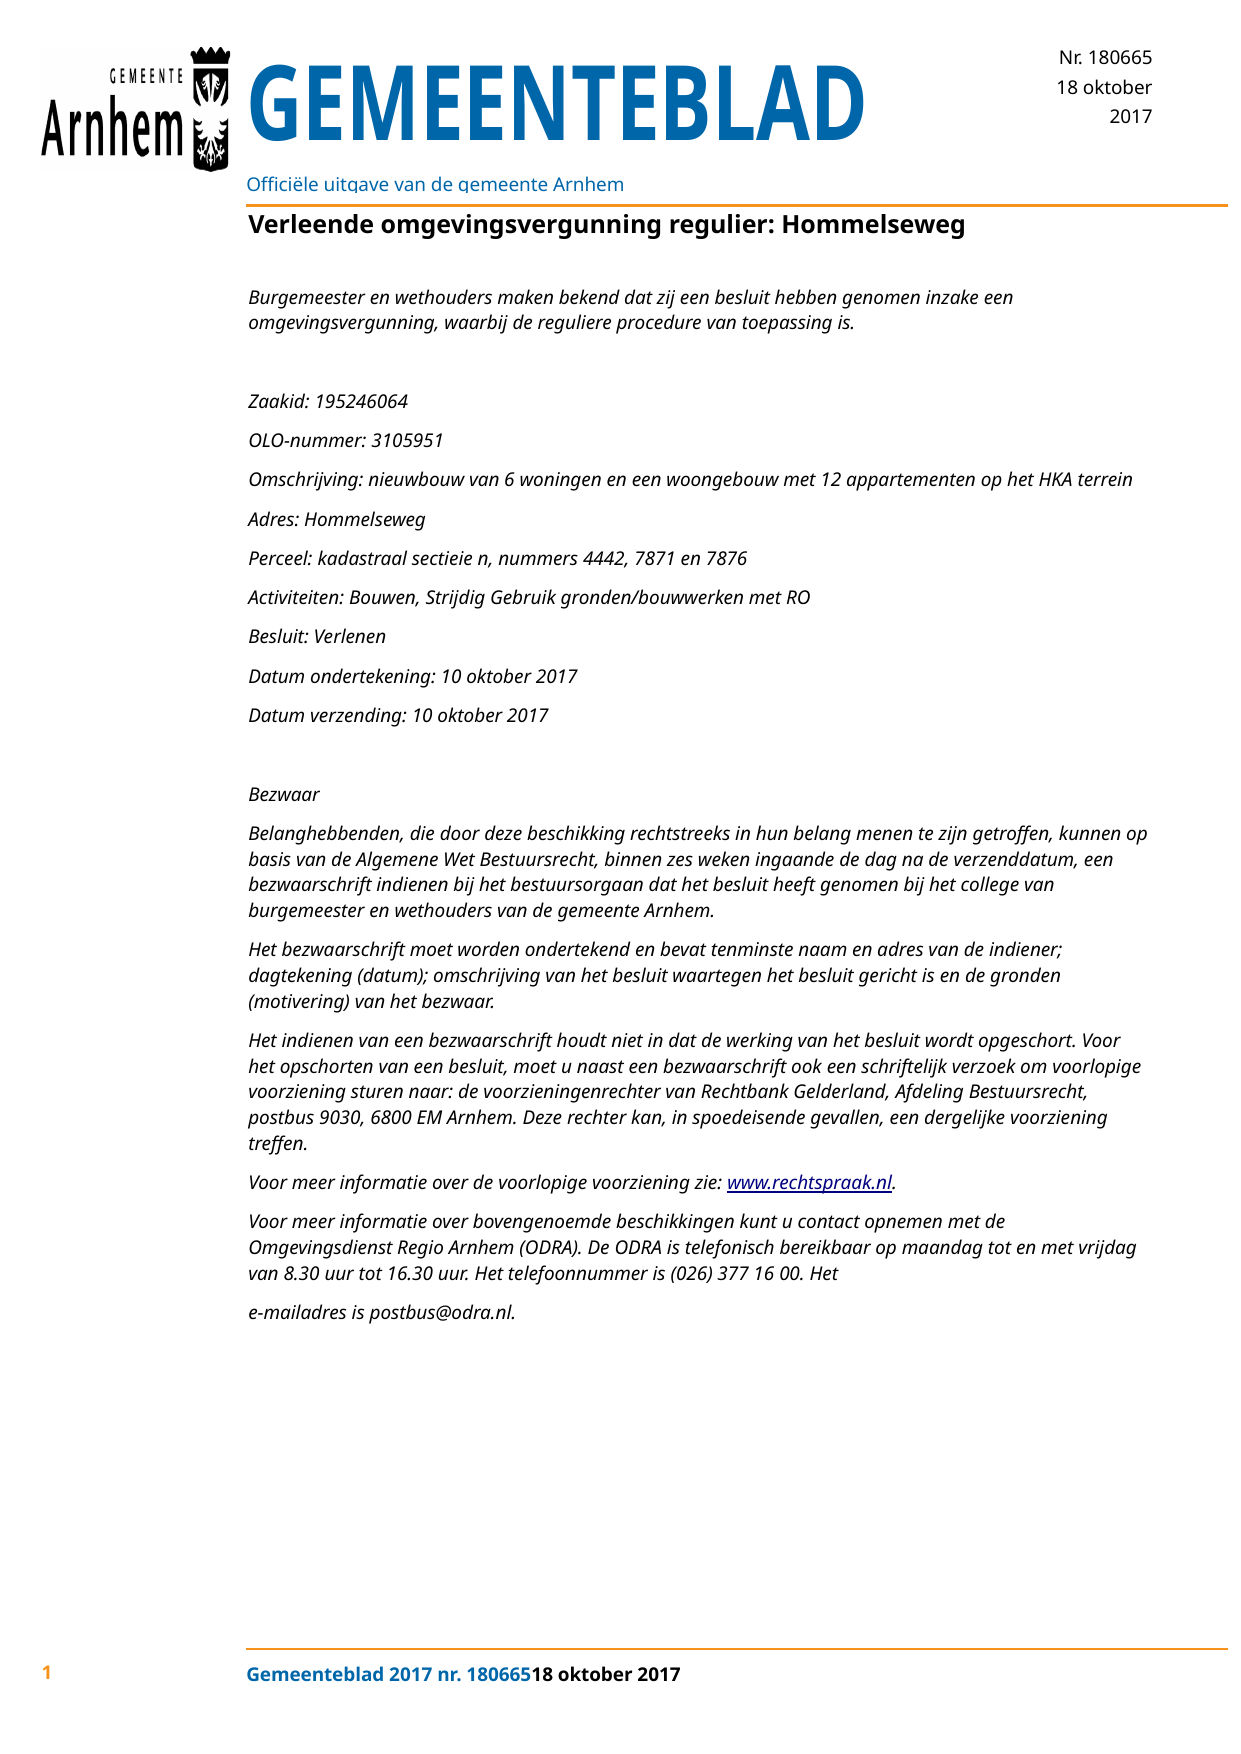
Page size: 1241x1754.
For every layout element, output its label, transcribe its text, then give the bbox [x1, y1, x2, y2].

text Bezwaar [248, 781, 1152, 807]
text e-mailadres is postbus@odra.nl. [248, 1299, 1152, 1325]
text Datum verzending: 10 oktober 2017 [248, 702, 1152, 728]
text Het indienen van een bezwaarschrift houdt niet in dat de werking van het besluit wordt opgeschort. Voor het opschorten van een besluit, moet u naast een bezwaarschrift ook een schriftelijk verzoek om voorlopige voorziening sturen naar: de voorzieningenrechter van Rechtbank Gelderland, Afdeling Bestuursrecht, postbus 9030, 6800 EM Arnhem. Deze rechter kan, in spoedeisende gevallen, een dergelijke voorziening treffen. [248, 1027, 1152, 1156]
text Belanghebbenden, die door deze beschikking rechtstreeks in hun belang menen te zijn getroffen, kunnen op basis van de Algemene Wet Bestuursrecht, binnen zes weken ingaande de dag na de verzenddatum, een bezwaarschrift indienen bij het bestuursorgaan dat het besluit heeft genomen bij het college van burgemeester en wethouders van de gemeente Arnhem. [248, 820, 1152, 923]
text Voor meer informatie over de voorlopige voorziening zie: www.rechtspraak.nl. [248, 1169, 1152, 1195]
text Voor meer informatie over bovengenoemde beschikkingen kunt u contact opnemen met de Omgevingsdienst Regio Arnhem (ODRA). De ODRA is telefonisch bereikbaar op maandag tot en met vrijdag van 8.30 uur tot 16.30 uur. Het telefoonnummer is (026) 377 16 00. Het [248, 1209, 1152, 1286]
text OLO-nummer: 3105951 [248, 427, 1152, 453]
text Activiteiten: Bouwen, Strijdig Gebruik gronden/bouwwerken met RO [248, 584, 1152, 610]
picture [41, 47, 231, 172]
text Het bezwaarschrift moet worden ondertekend en bevat tenminste naam en adres van de indiener; dagtekening (datum); omschrijving van het besluit waartegen het besluit gericht is en de gronden (motivering) van het bezwaar. [248, 937, 1152, 1014]
text Burgemeester en wethouders maken bekend dat zij een besluit hebben genomen inzake een omgevingsvergunning, waarbij de reguliere procedure van toepassing is. [248, 284, 1152, 335]
text Adres: Hommelseweg [248, 506, 1152, 532]
text Verleende omgevingsvergunning regulier: Hommelseweg [248, 207, 1152, 241]
text Besluit: Verlenen [248, 624, 1152, 649]
text Zaakid: 195246064 [248, 388, 1152, 414]
text Perceel: kadastraal sectieie n, nummers 4442, 7871 en 7876 [248, 545, 1152, 571]
text Datum ondertekening: 10 oktober 2017 [248, 663, 1152, 689]
text Omschrijving: nieuwbouw van 6 woningen en een woongebouw met 12 appartementen op het HKA terrein [248, 467, 1152, 492]
